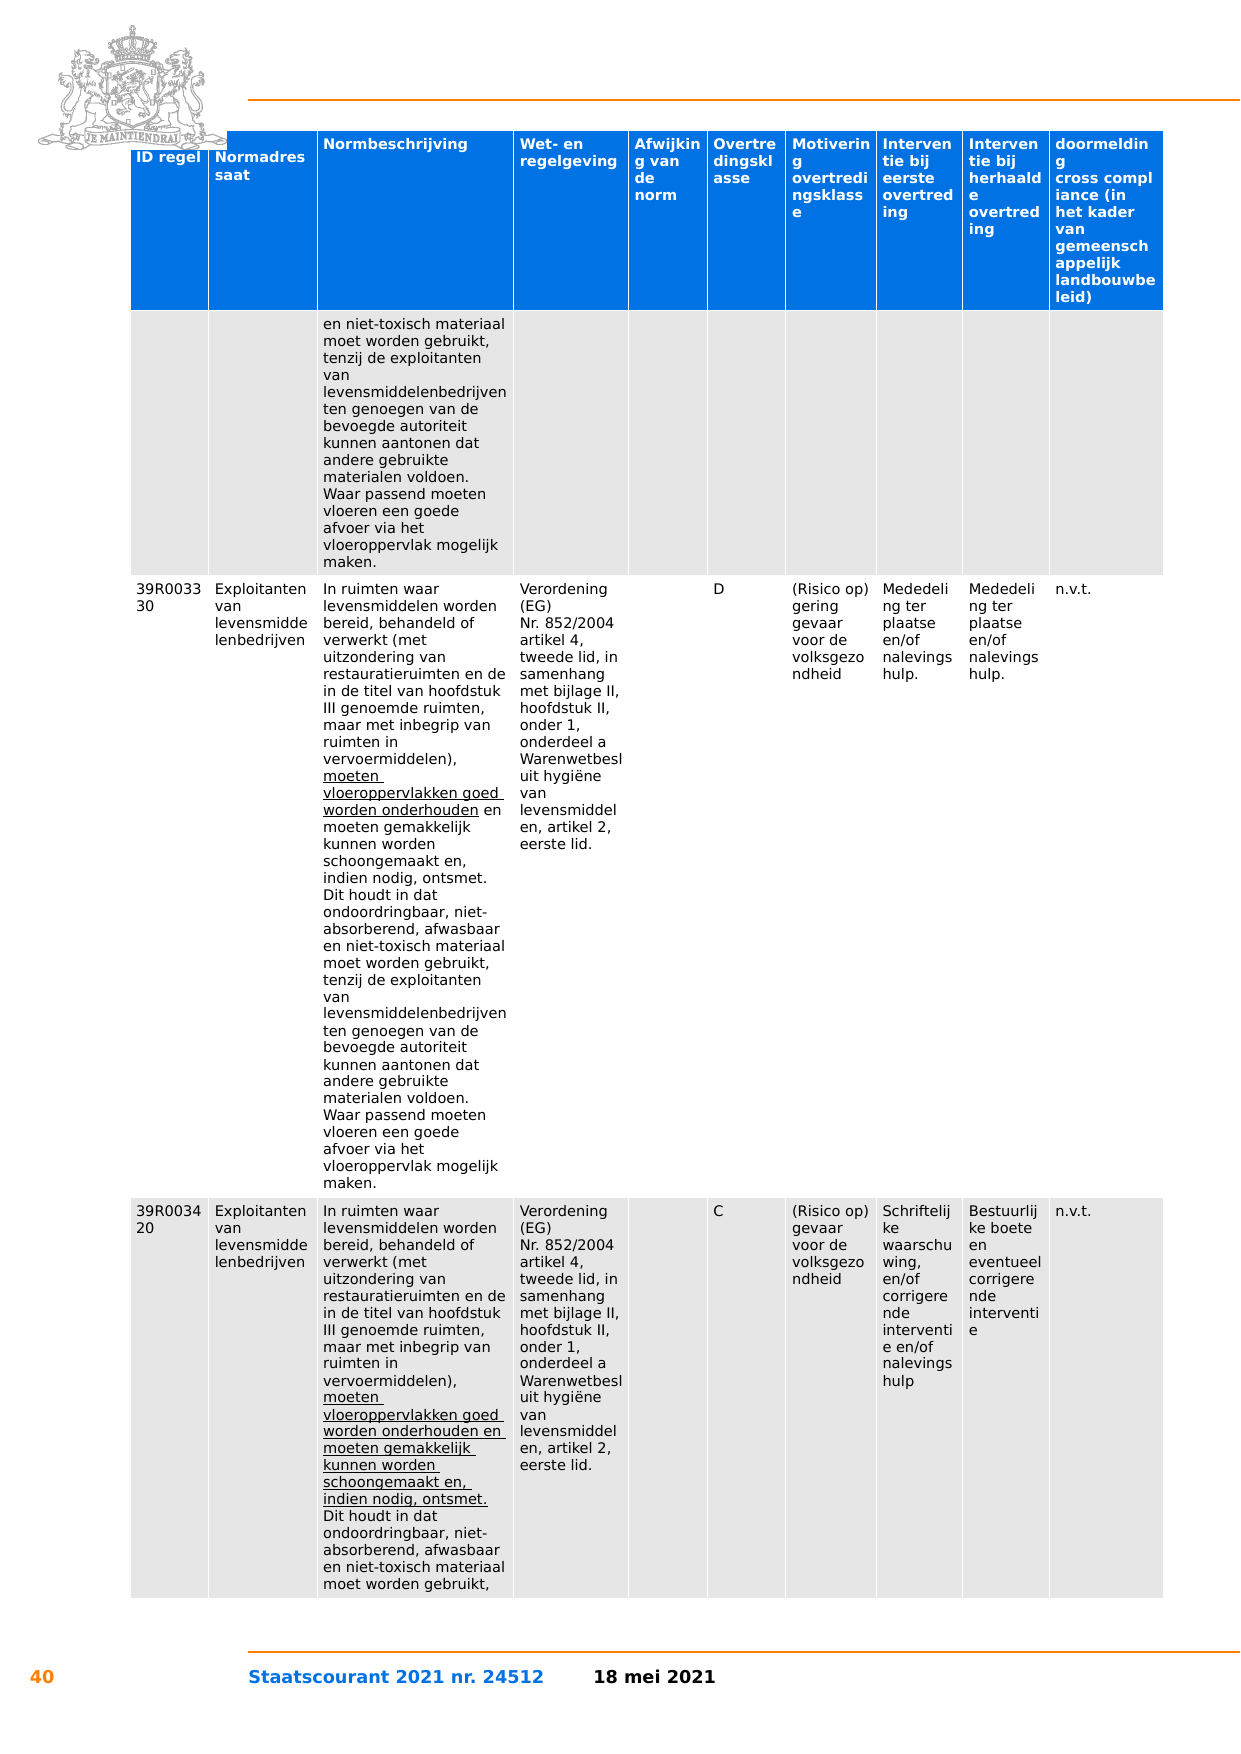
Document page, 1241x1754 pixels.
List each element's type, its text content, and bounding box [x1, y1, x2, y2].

picture [38, 25, 227, 150]
table_cell [877, 311, 962, 575]
table_cell In ruimten waar levensmiddelen worden bereid, behandeld of verwerkt (met uitzondering van restauratieruimten en de in de titel van hoofdstuk III genoemde ruimten, maar met inbegrip van ruimten in vervoermiddelen), moeten vloeroppervlakken goed worden onderhouden en moeten gemakkelijk kunnen worden schoongemaakt en, indien nodig, ontsmet. Dit houdt in dat ondoordringbaar, niet-absorberend, afwasbaar en niet-toxisch materiaal moet worden gebruikt, [318, 1198, 513, 1598]
table_cell (Risico op) gering gevaar voor de volksgezondheid [786, 576, 876, 1197]
table_cell [131, 311, 208, 575]
table_header Afwijking van de norm [629, 131, 707, 310]
table_cell [708, 311, 785, 575]
table_cell [629, 311, 707, 575]
table_header Normbeschrijving [318, 131, 513, 310]
table_header Normadressaat [209, 131, 317, 310]
table_cell [629, 576, 707, 1197]
table_cell Exploitanten van levensmiddelenbedrijven [209, 576, 317, 1197]
table_header Interventie bij herhaalde overtreding [963, 131, 1049, 310]
table_cell In ruimten waar levensmiddelen worden bereid, behandeld of verwerkt (met uitzondering van restauratieruimten en de in de titel van hoofdstuk III genoemde ruimten, maar met inbegrip van ruimten in vervoermiddelen), moeten vloeroppervlakken goed worden onderhouden en moeten gemakkelijk kunnen worden schoongemaakt en, indien nodig, ontsmet. Dit houdt in dat ondoordringbaar, niet-absorberend, afwasbaar en niet-toxisch materiaal moet worden gebruikt, tenzij de exploitanten van levensmiddelenbedrijven ten genoegen van de bevoegde autoriteit kunnen aantonen dat andere gebruikte materialen voldoen. Waar passend moeten vloeren een goede afvoer via het vloeroppervlak mogelijk maken. [318, 576, 513, 1197]
table_cell [1050, 311, 1163, 575]
table_header Wet- en regelgeving [514, 131, 628, 310]
table_cell Exploitanten van levensmiddelenbedrijven [209, 1198, 317, 1598]
table_cell [514, 311, 628, 575]
table_cell Verordening (EG) Nr. 852/2004 artikel 4, tweede lid, in samenhang met bijlage II, hoofdstuk II, onder 1, onderdeel a Warenwetbesluit hygiëne van levensmiddelen, artikel 2, eerste lid. [514, 576, 628, 1197]
table_cell [629, 1198, 707, 1598]
table_cell [786, 311, 876, 575]
table_cell 39R003330 [131, 576, 208, 1197]
table_header Motivering overtredingsklasse [786, 131, 876, 310]
table_cell n.v.t. [1050, 1198, 1163, 1598]
table_cell 39R003420 [131, 1198, 208, 1598]
table_header doormelding cross compliance (in het kader van gemeenschappelijk landbouwbeleid) [1050, 131, 1163, 310]
table_cell [209, 311, 317, 575]
table_cell Mededeling ter plaatse en/of nalevingshulp. [877, 576, 962, 1197]
table_cell D [708, 576, 785, 1197]
table_cell Mededeling ter plaatse en/of nalevingshulp. [963, 576, 1049, 1197]
table_cell Bestuurlijke boete en eventueel corrigerende interventie [963, 1198, 1049, 1598]
table_cell Verordening (EG) Nr. 852/2004 artikel 4, tweede lid, in samenhang met bijlage II, hoofdstuk II, onder 1, onderdeel a Warenwetbesluit hygiëne van levensmiddelen, artikel 2, eerste lid. [514, 1198, 628, 1598]
table_cell Schriftelijke waarschuwing, en/of corrigerende interventie en/of nalevingshulp [877, 1198, 962, 1598]
table_cell C [708, 1198, 785, 1598]
table_cell n.v.t. [1050, 576, 1163, 1197]
table_header ID regel [131, 150, 208, 310]
table_cell en niet-toxisch materiaal moet worden gebruikt, tenzij de exploitanten van levensmiddelenbedrijven ten genoegen van de bevoegde autoriteit kunnen aantonen dat andere gebruikte materialen voldoen. Waar passend moeten vloeren een goede afvoer via het vloeroppervlak mogelijk maken. [318, 311, 513, 575]
table_cell (Risico op) gevaar voor de volksgezondheid [786, 1198, 876, 1598]
table_header Overtredingsklasse [708, 131, 785, 310]
table_cell [963, 311, 1049, 575]
table_header Interventie bij eerste overtreding [877, 131, 962, 310]
